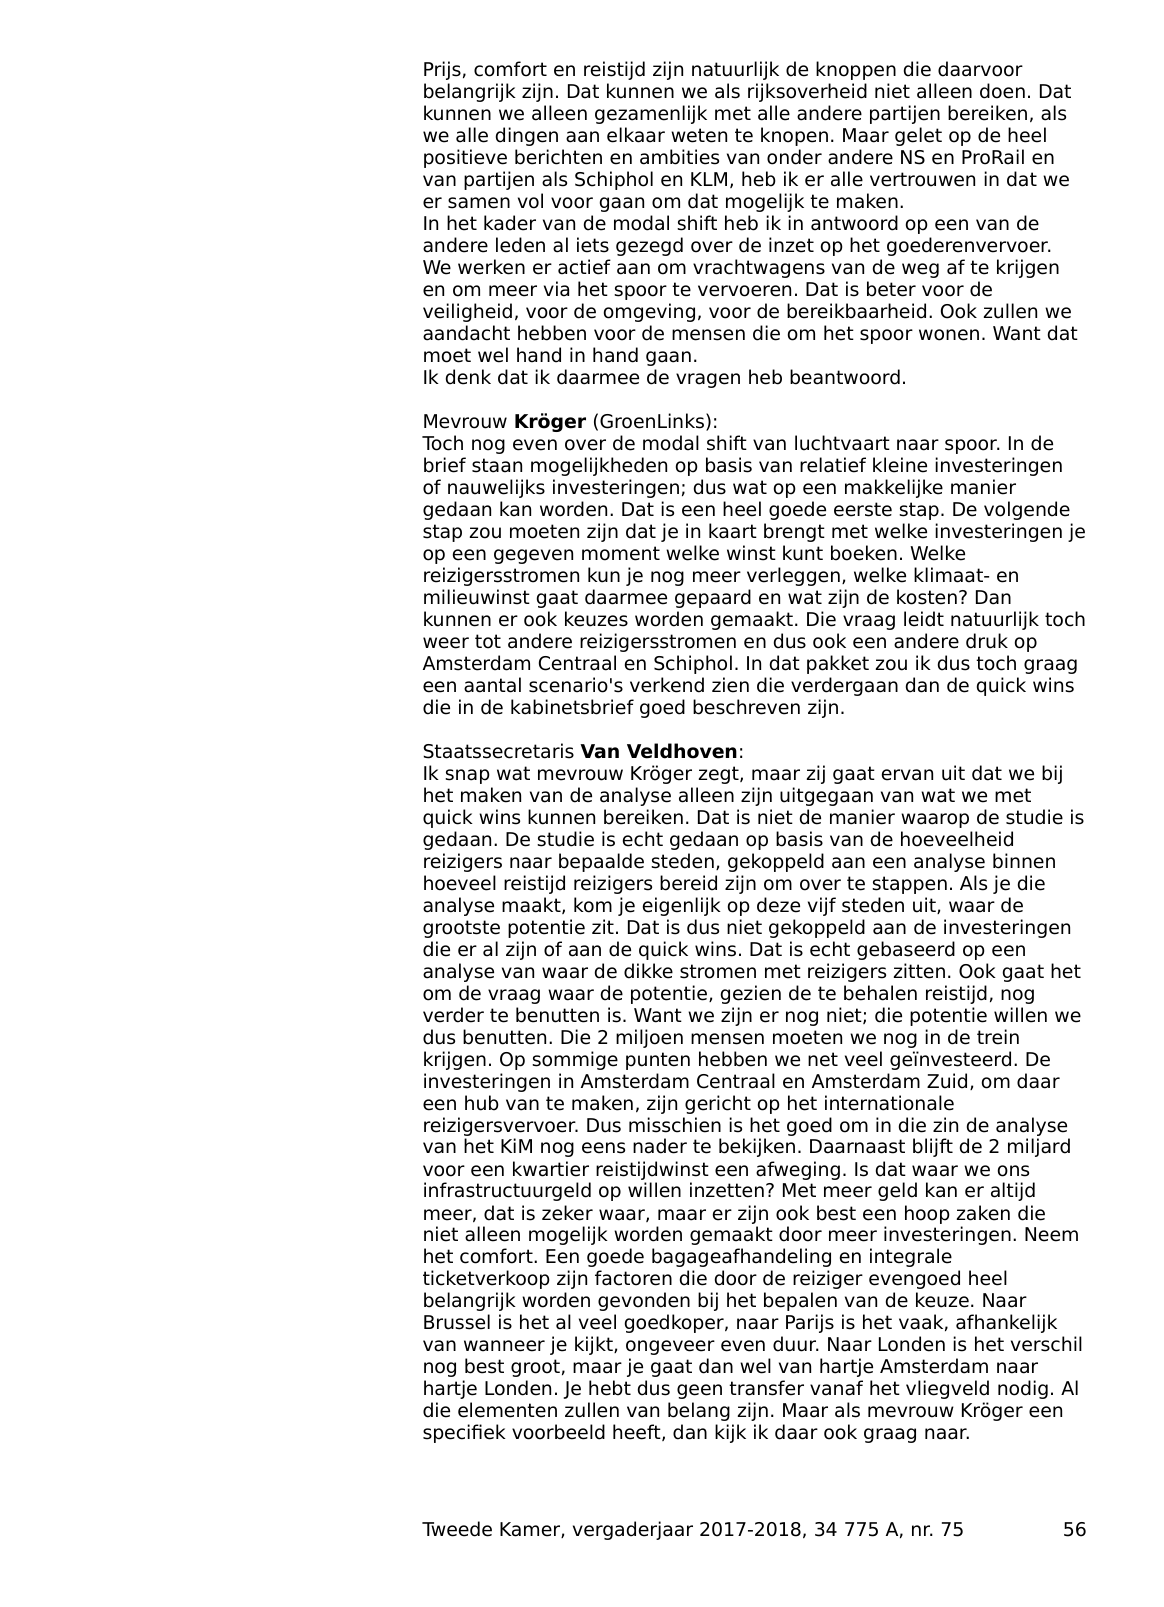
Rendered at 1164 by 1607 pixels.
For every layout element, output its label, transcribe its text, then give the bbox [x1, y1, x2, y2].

text Mevrouw Kröger (GroenLinks): [422, 411, 1087, 433]
text Ik denk dat ik daarmee de vragen heb beantwoord. [422, 367, 1087, 389]
text In het kader van de modal shift heb ik in antwoord op een van de andere leden al iets gezegd over de inzet op het goederenvervoer. We werken er actief aan om vrachtwagens van de weg af te krijgen en om meer via het spoor te vervoeren. Dat is beter voor de veiligheid, voor de omgeving, voor de bereikbaarheid. Ook zullen we aandacht hebben voor de mensen die om het spoor wonen. Want dat moet wel hand in hand gaan. [422, 213, 1087, 367]
text Ik snap wat mevrouw Kröger zegt, maar zij gaat ervan uit dat we bij het maken van de analyse alleen zijn uitgegaan van wat we met quick wins kunnen bereiken. Dat is niet de manier waarop de studie is gedaan. De studie is echt gedaan op basis van de hoeveelheid reizigers naar bepaalde steden, gekoppeld aan een analyse binnen hoeveel reistijd reizigers bereid zijn om over te stappen. Als je die analyse maakt, kom je eigenlijk op deze vijf steden uit, waar de grootste potentie zit. Dat is dus niet gekoppeld aan de investeringen die er al zijn of aan de quick wins. Dat is echt gebaseerd op een analyse van waar de dikke stromen met reizigers zitten. Ook gaat het om de vraag waar de potentie, gezien de te behalen reistijd, nog verder te benutten is. Want we zijn er nog niet; die potentie willen we dus benutten. Die 2 miljoen mensen moeten we nog in de trein krijgen. Op sommige punten hebben we net veel geïnvesteerd. De investeringen in Amsterdam Centraal en Amsterdam Zuid, om daar een hub van te maken, zijn gericht op het internationale reizigersvervoer. Dus misschien is het goed om in die zin de analyse van het KiM nog eens nader te bekijken. Daarnaast blijft de 2 miljard voor een kwartier reistijdwinst een afweging. Is dat waar we ons infrastructuurgeld op willen inzetten? Met meer geld kan er altijd meer, dat is zeker waar, maar er zijn ook best een hoop zaken die niet alleen mogelijk worden gemaakt door meer investeringen. Neem het comfort. Een goede bagageafhandeling en integrale ticketverkoop zijn factoren die door de reiziger evengoed heel belangrijk worden gevonden bij het bepalen van de keuze. Naar Brussel is het al veel goedkoper, naar Parijs is het vaak, afhankelijk van wanneer je kijkt, ongeveer even duur. Naar Londen is het verschil nog best groot, maar je gaat dan wel van hartje Amsterdam naar hartje Londen. Je hebt dus geen transfer vanaf het vliegveld nodig. Al die elementen zullen van belang zijn. Maar als mevrouw Kröger een specifiek voorbeeld heeft, dan kijk ik daar ook graag naar. [422, 763, 1087, 1444]
text Toch nog even over de modal shift van luchtvaart naar spoor. In de brief staan mogelijkheden op basis van relatief kleine investeringen of nauwelijks investeringen; dus wat op een makkelijke manier gedaan kan worden. Dat is een heel goede eerste stap. De volgende stap zou moeten zijn dat je in kaart brengt met welke investeringen je op een gegeven moment welke winst kunt boeken. Welke reizigersstromen kun je nog meer verleggen, welke klimaat- en milieuwinst gaat daarmee gepaard en wat zijn de kosten? Dan kunnen er ook keuzes worden gemaakt. Die vraag leidt natuurlijk toch weer tot andere reizigersstromen en dus ook een andere druk op Amsterdam Centraal en Schiphol. In dat pakket zou ik dus toch graag een aantal scenario's verkend zien die verdergaan dan de quick wins die in de kabinetsbrief goed beschreven zijn. [422, 433, 1087, 719]
text Staatssecretaris Van Veldhoven: [422, 741, 1087, 763]
text Prijs, comfort en reistijd zijn natuurlijk de knoppen die daarvoor belangrijk zijn. Dat kunnen we als rijksoverheid niet alleen doen. Dat kunnen we alleen gezamenlijk met alle andere partijen bereiken, als we alle dingen aan elkaar weten te knopen. Maar gelet op de heel positieve berichten en ambities van onder andere NS en ProRail en van partijen als Schiphol en KLM, heb ik er alle vertrouwen in dat we er samen vol voor gaan om dat mogelijk te maken. [422, 59, 1087, 213]
